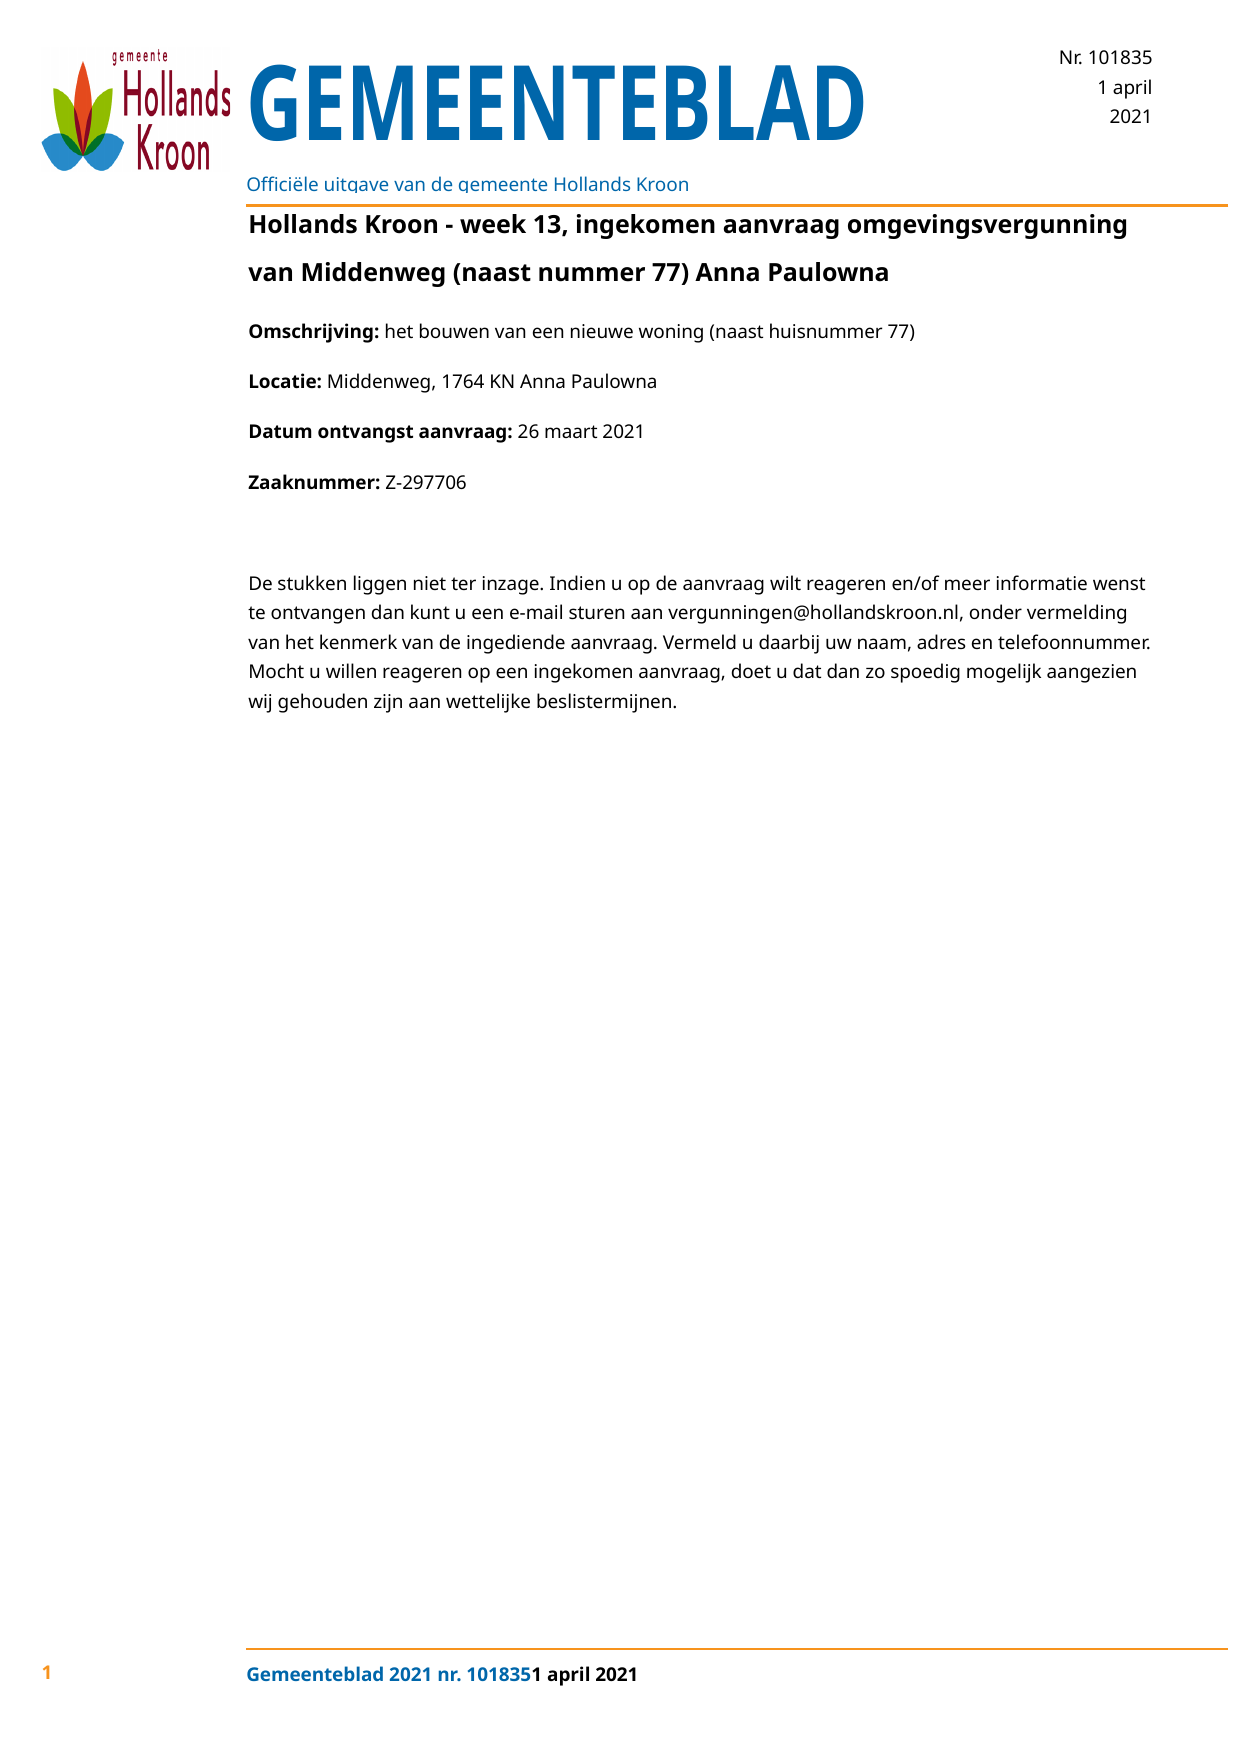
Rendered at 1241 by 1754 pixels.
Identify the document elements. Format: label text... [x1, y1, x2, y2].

text Hollands Kroon - week 13, ingekomen aanvraag omgevingsvergunning van Middenweg (naast nummer 77) Anna Paulowna [248, 207, 1152, 288]
text De stukken liggen niet ter inzage. Indien u op de aanvraag wilt reageren en/of meer informatie wenst te ontvangen dan kunt u een e-mail sturen aan vergunningen@hollandskroon.nl, onder vermelding van het kenmerk van de ingediende aanvraag. Vermeld u daarbij uw naam, adres en telefoonnummer. Mocht u willen reageren op een ingekomen aanvraag, doet u dat dan zo spoedig mogelijk aangezien wij gehouden zijn aan wettelijke beslistermijnen. [248, 570, 1152, 714]
picture [41, 47, 231, 172]
text Datum ontvangst aanvraag: 26 maart 2021 [248, 419, 1152, 444]
text Omschrijving: het bouwen van een nieuwe woning (naast huisnummer 77) [248, 318, 1152, 344]
text Zaaknummer: Z-297706 [248, 469, 1152, 495]
text Locatie: Middenweg, 1764 KN Anna Paulowna [248, 368, 1152, 394]
